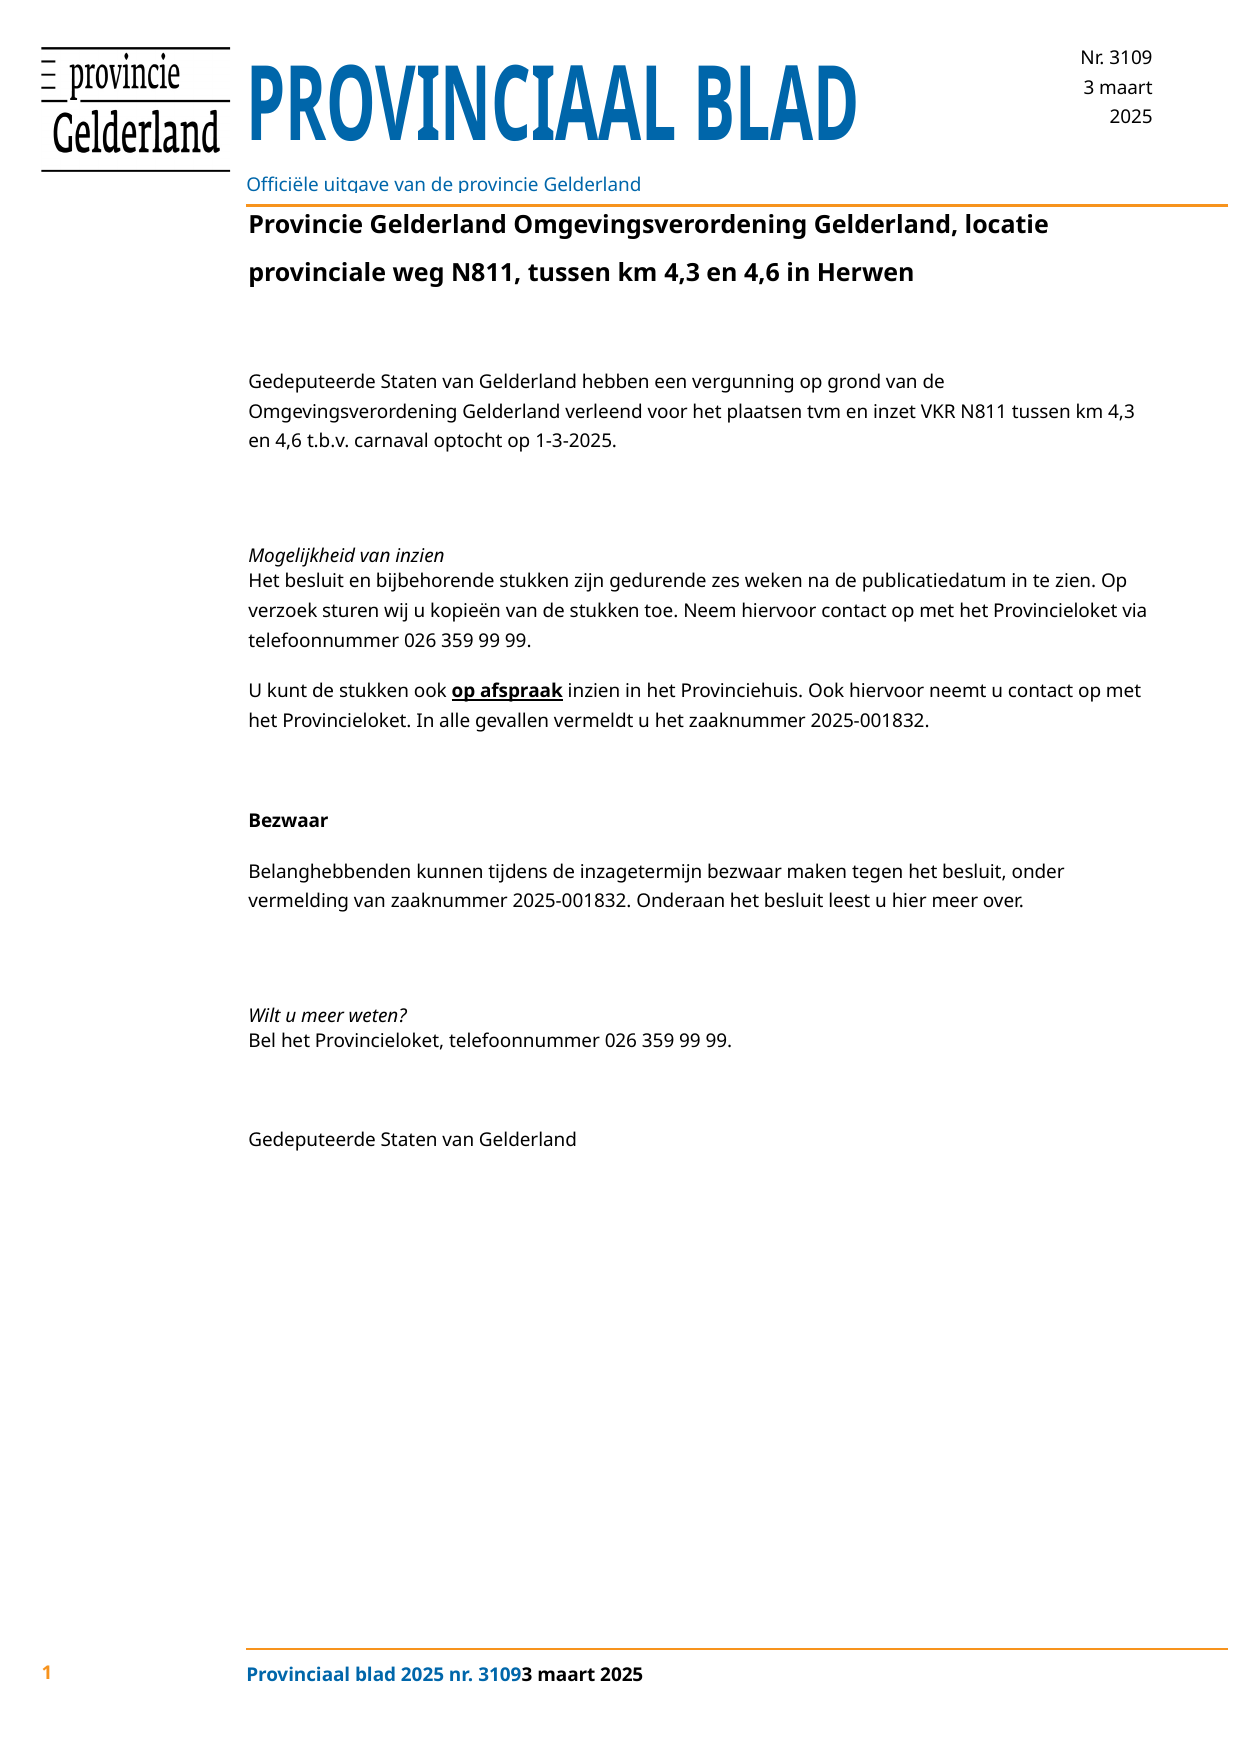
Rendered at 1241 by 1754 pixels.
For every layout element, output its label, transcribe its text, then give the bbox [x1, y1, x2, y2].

text U kunt de stukken ook op afspraak inzien in het Provinciehuis. Ook hiervoor neemt u contact op met het Provincieloket. In alle gevallen vermeldt u het zaaknummer 2025-001832. [248, 677, 1152, 732]
text Mogelijkheid van inzien [248, 542, 1152, 568]
text Wilt u meer weten? [248, 1002, 1152, 1028]
text Het besluit en bijbehorende stukken zijn gedurende zes weken na de publicatiedatum in te zien. Op verzoek sturen wij u kopieën van de stukken toe. Neem hiervoor contact op met het Provincieloket via telefoonnummer 026 359 99 99. [248, 568, 1152, 652]
text Gedeputeerde Staten van Gelderland [248, 1126, 1152, 1152]
text Belanghebbenden kunnen tijdens de inzagetermijn bezwaar maken tegen het besluit, onder vermelding van zaaknummer 2025-001832. Onderaan het besluit leest u hier meer over. [248, 858, 1152, 913]
picture [41, 47, 231, 172]
text Provincie Gelderland Omgevingsverordening Gelderland, locatie provinciale weg N811, tussen km 4,3 en 4,6 in Herwen [248, 207, 1152, 288]
text Bel het Provincieloket, telefoonnummer 026 359 99 99. [248, 1028, 1152, 1053]
text Bezwaar [248, 808, 1152, 833]
text Gedeputeerde Staten van Gelderland hebben een vergunning op grond van de Omgevingsverordening Gelderland verleend voor het plaatsen tvm en inzet VKR N811 tussen km 4,3 en 4,6 t.b.v. carnaval optocht op 1-3-2025. [248, 368, 1152, 453]
